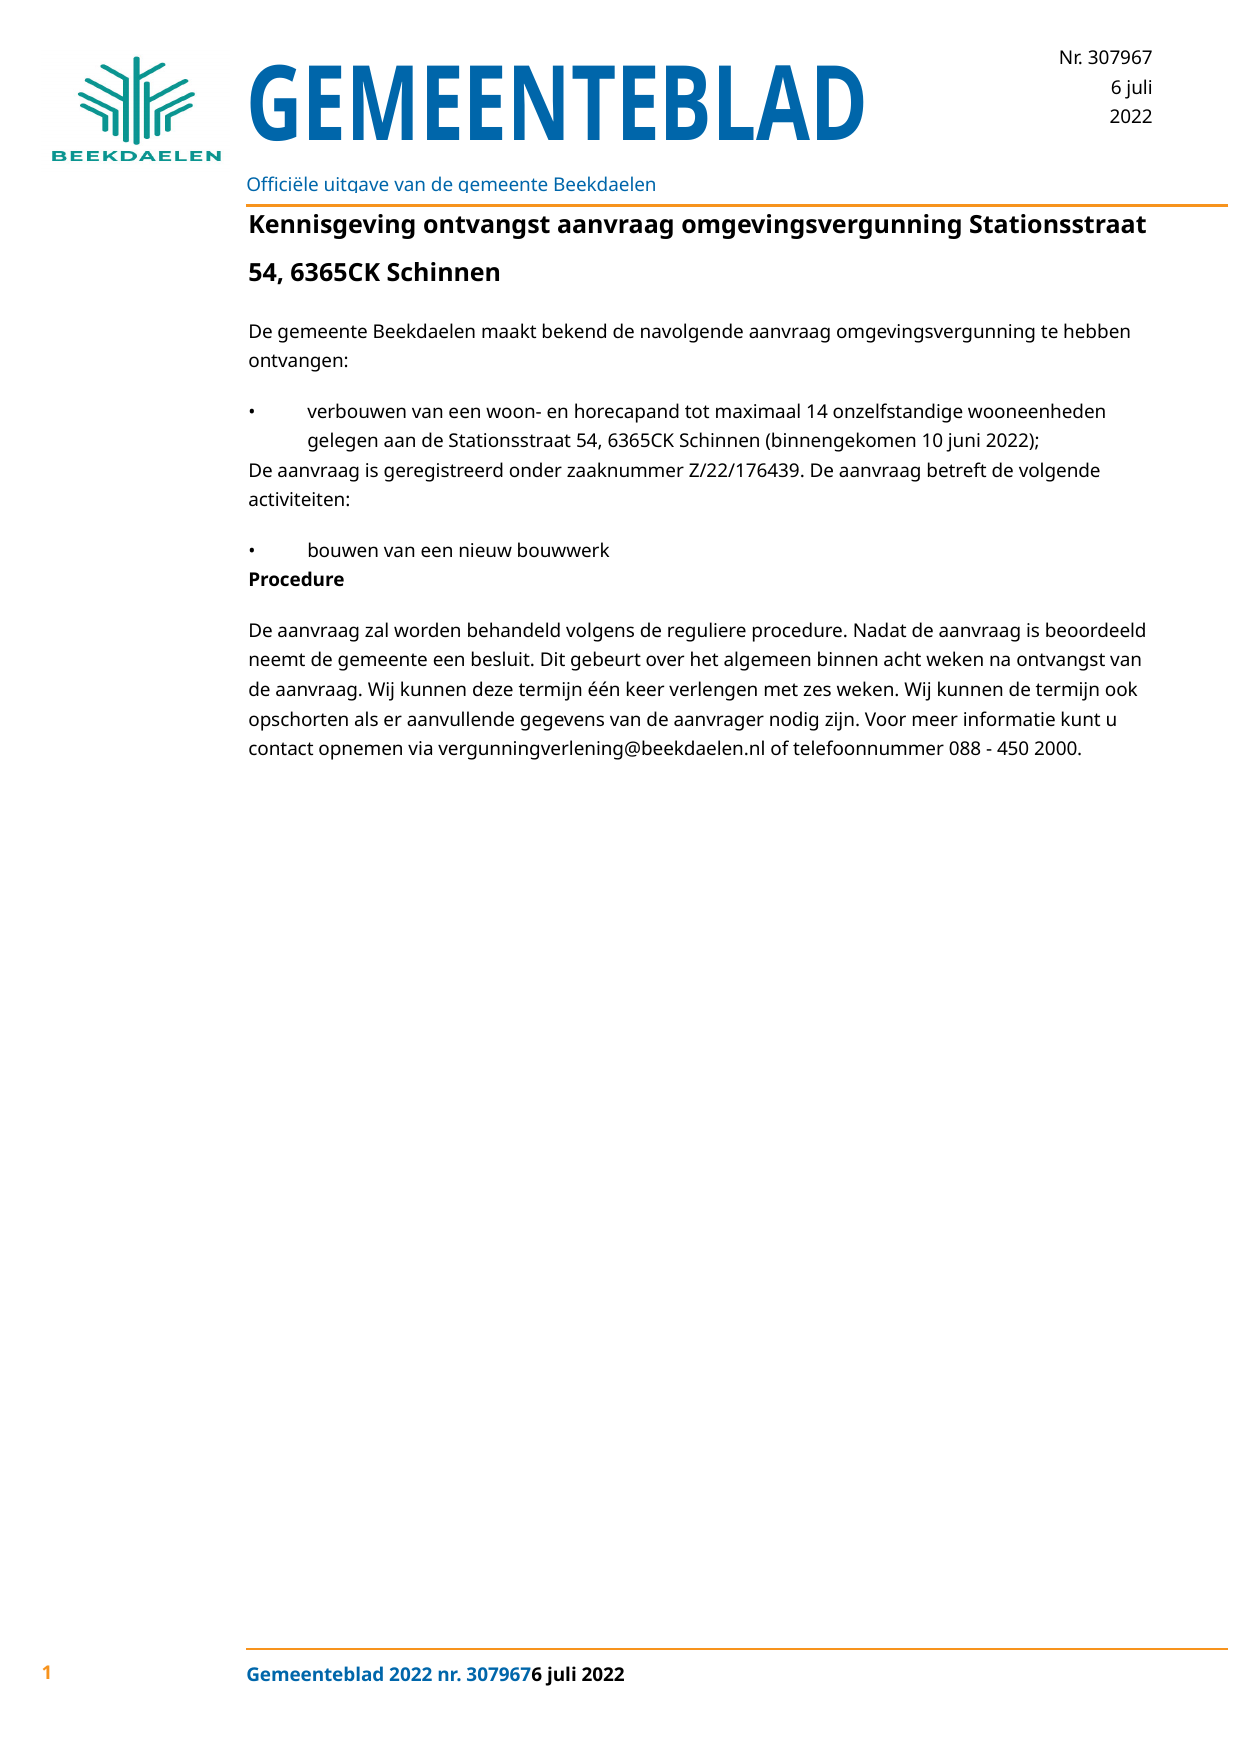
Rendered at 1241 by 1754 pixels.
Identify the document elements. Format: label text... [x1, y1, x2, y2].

list bouwen van een nieuw bouwwerk [248, 537, 1152, 563]
picture [41, 47, 231, 172]
text De gemeente Beekdaelen maakt bekend de navolgende aanvraag omgevingsvergunning te hebben ontvangen: [248, 318, 1152, 373]
list verbouwen van een woon- en horecapand tot maximaal 14 onzelfstandige wooneenheden gelegen aan de Stationsstraat 54, 6365CK Schinnen (binnengekomen 10 juni 2022); [248, 398, 1152, 453]
text Procedure [248, 567, 1152, 592]
text De aanvraag is geregistreerd onder zaaknummer Z/22/176439. De aanvraag betreft de volgende activiteiten: [248, 457, 1152, 512]
text De aanvraag zal worden behandeld volgens de reguliere procedure. Nadat de aanvraag is beoordeeld neemt de gemeente een besluit. Dit gebeurt over het algemeen binnen acht weken na ontvangst van de aanvraag. Wij kunnen deze termijn één keer verlengen met zes weken. Wij kunnen de termijn ook opschorten als er aanvullende gegevens van de aanvrager nodig zijn. Voor meer informatie kunt u contact opnemen via vergunningverlening@beekdaelen.nl of telefoonnummer 088 - 450 2000. [248, 617, 1152, 761]
text Kennisgeving ontvangst aanvraag omgevingsvergunning Stationsstraat 54, 6365CK Schinnen [248, 207, 1152, 288]
